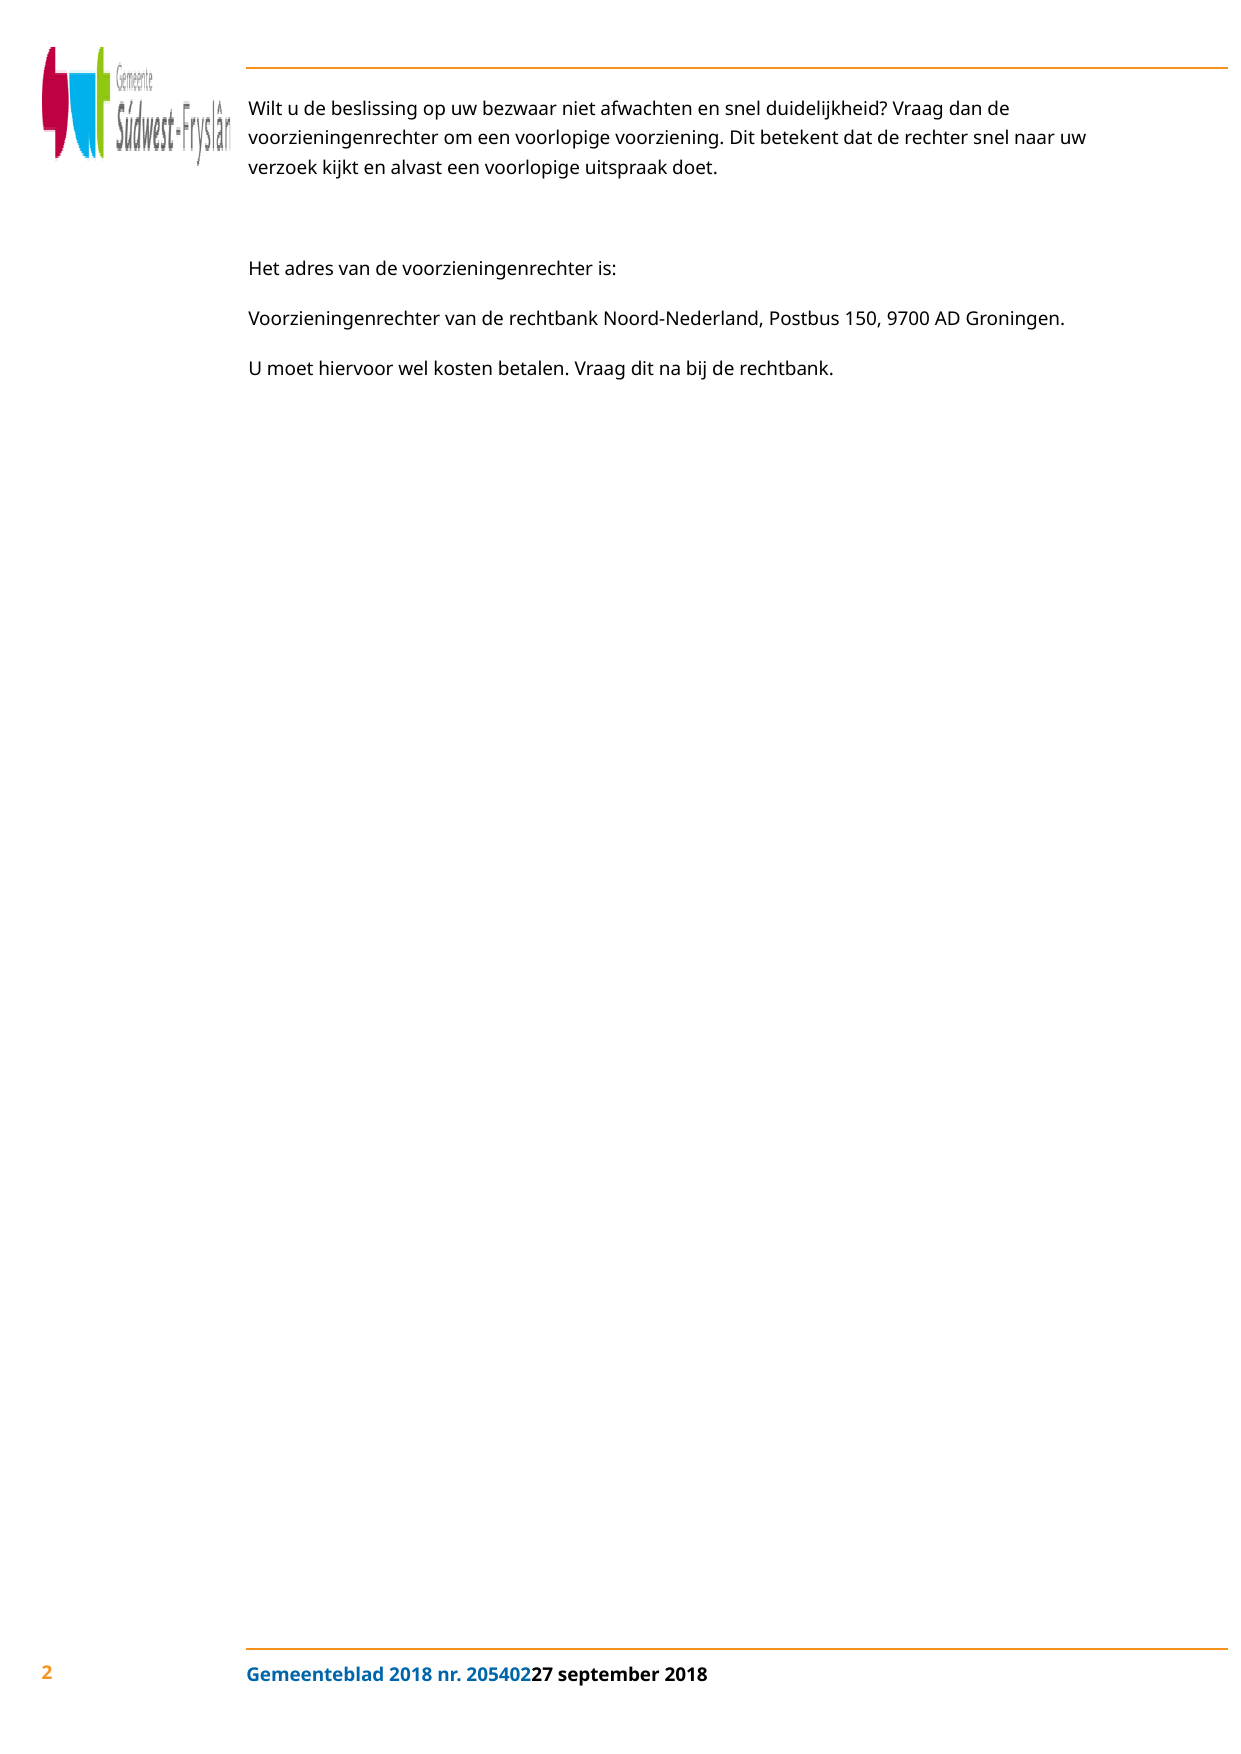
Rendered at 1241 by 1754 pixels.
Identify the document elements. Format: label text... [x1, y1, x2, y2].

text Wilt u de beslissing op uw bezwaar niet afwachten en snel duidelijkheid? Vraag dan de voorzieningenrechter om een voorlopige voorziening. Dit betekent dat de rechter snel naar uw verzoek kijkt en alvast een voorlopige uitspraak doet. [248, 95, 1152, 180]
text Het adres van de voorzieningenrechter is: [248, 255, 1152, 281]
text Voorzieningenrechter van de rechtbank Noord-Nederland, Postbus 150, 9700 AD Groningen. [248, 305, 1152, 331]
picture [41, 47, 231, 172]
text U moet hiervoor wel kosten betalen. Vraag dit na bij de rechtbank. [248, 356, 1152, 381]
